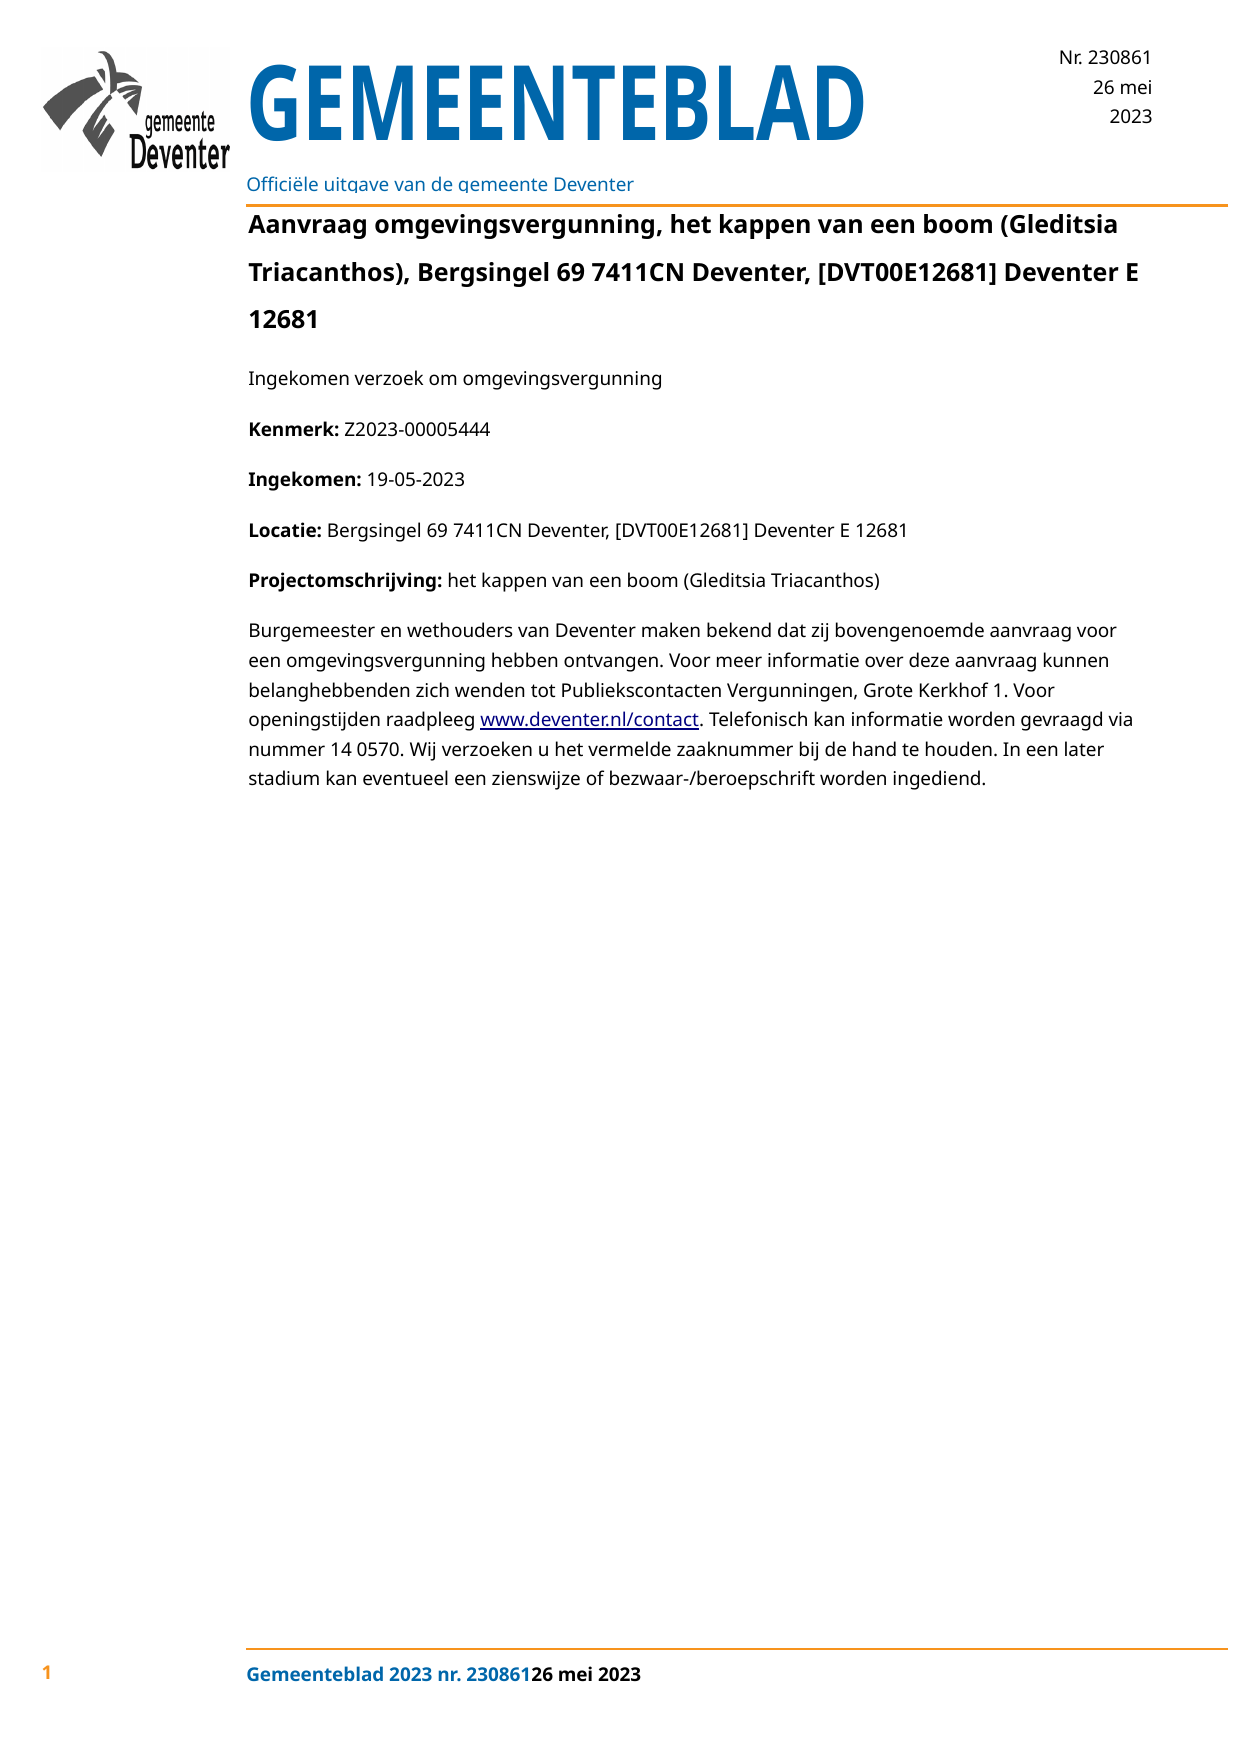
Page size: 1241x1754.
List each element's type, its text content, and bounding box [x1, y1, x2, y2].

text Aanvraag omgevingsvergunning, het kappen van een boom (Gleditsia Triacanthos), Bergsingel 69 7411CN Deventer, [DVT00E12681] Deventer E 12681 [248, 207, 1152, 336]
text Projectomschrijving: het kappen van een boom (Gleditsia Triacanthos) [248, 567, 1152, 593]
text Burgemeester en wethouders van Deventer maken bekend dat zij bovengenoemde aanvraag voor een omgevingsvergunning hebben ontvangen. Voor meer informatie over deze aanvraag kunnen belanghebbenden zich wenden tot Publiekscontacten Vergunningen, Grote Kerkhof 1. Voor openingstijden raadpleeg www.deventer.nl/contact. Telefonisch kan informatie worden gevraagd via nummer 14 0570. Wij verzoeken u het vermelde zaaknummer bij de hand te houden. In een later stadium kan eventueel een zienswijze of bezwaar-/beroepschrift worden ingediend. [248, 618, 1152, 791]
text Kenmerk: Z2023-00005444 [248, 416, 1152, 442]
text Locatie: Bergsingel 69 7411CN Deventer, [DVT00E12681] Deventer E 12681 [248, 517, 1152, 542]
picture [41, 47, 231, 172]
text Ingekomen verzoek om omgevingsvergunning [248, 366, 1152, 391]
text Ingekomen: 19-05-2023 [248, 466, 1152, 492]
